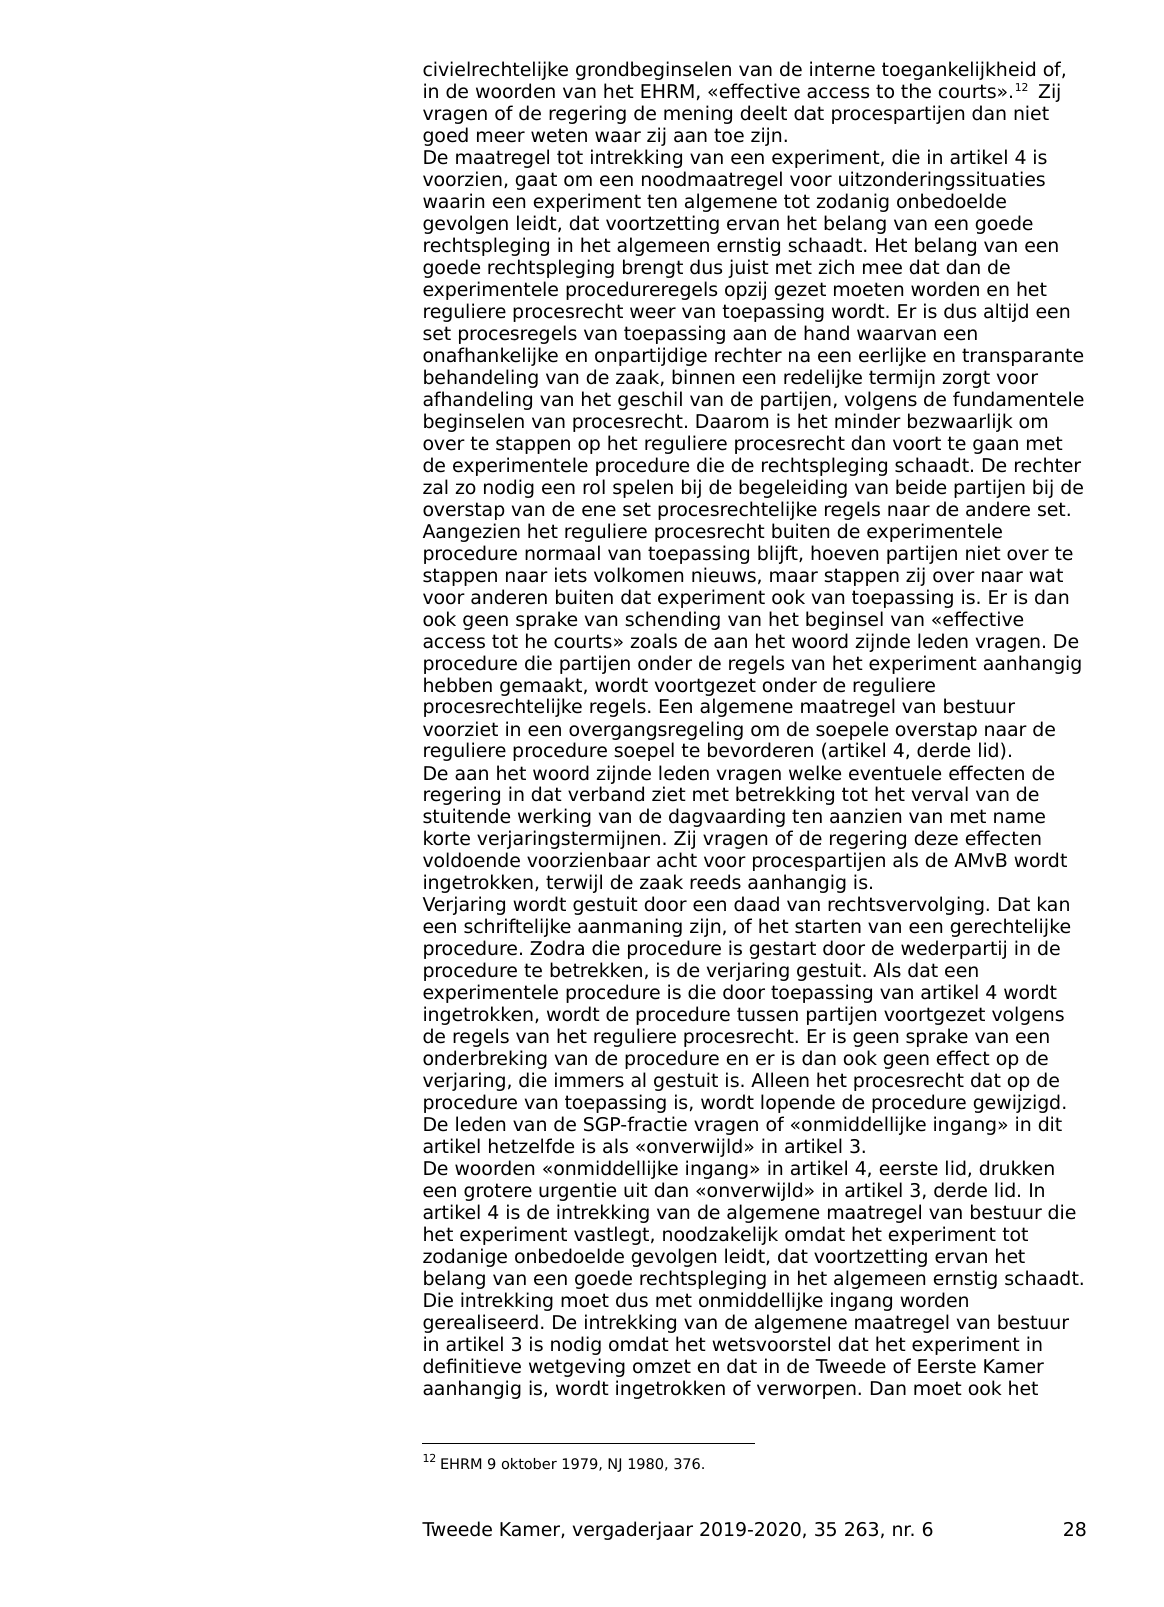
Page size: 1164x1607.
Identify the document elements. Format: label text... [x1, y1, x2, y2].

text De leden van de SGP-fractie vragen of «onmiddellijke ingang» in dit artikel hetzelfde is als «onverwijld» in artikel 3. [422, 1114, 1087, 1158]
text Verjaring wordt gestuit door een daad van rechtsvervolging. Dat kan een schriftelijke aanmaning zijn, of het starten van een gerechtelijke procedure. Zodra die procedure is gestart door de wederpartij in de procedure te betrekken, is de verjaring gestuit. Als dat een experimentele procedure is die door toepassing van artikel 4 wordt ingetrokken, wordt de procedure tussen partijen voortgezet volgens de regels van het reguliere procesrecht. Er is geen sprake van een onderbreking van de procedure en er is dan ook geen effect op de verjaring, die immers al gestuit is. Alleen het procesrecht dat op de procedure van toepassing is, wordt lopende de procedure gewijzigd. [422, 894, 1087, 1114]
text EHRM 9 oktober 1979, NJ 1980, 376. [422, 1452, 1087, 1474]
text De maatregel tot intrekking van een experiment, die in artikel 4 is voorzien, gaat om een noodmaatregel voor uitzonderingssituaties waarin een experiment ten algemene tot zodanig onbedoelde gevolgen leidt, dat voortzetting ervan het belang van een goede rechtspleging in het algemeen ernstig schaadt. Het belang van een goede rechtspleging brengt dus juist met zich mee dat dan de experimentele procedureregels opzij gezet moeten worden en het reguliere procesrecht weer van toepassing wordt. Er is dus altijd een set procesregels van toepassing aan de hand waarvan een onafhankelijke en onpartijdige rechter na een eerlijke en transparante behandeling van de zaak, binnen een redelijke termijn zorgt voor afhandeling van het geschil van de partijen, volgens de fundamentele beginselen van procesrecht. Daarom is het minder bezwaarlijk om over te stappen op het reguliere procesrecht dan voort te gaan met de experimentele procedure die de rechtspleging schaadt. De rechter zal zo nodig een rol spelen bij de begeleiding van beide partijen bij de overstap van de ene set procesrechtelijke regels naar de andere set. Aangezien het reguliere procesrecht buiten de experimentele procedure normaal van toepassing blijft, hoeven partijen niet over te stappen naar iets volkomen nieuws, maar stappen zij over naar wat voor anderen buiten dat experiment ook van toepassing is. Er is dan ook geen sprake van schending van het beginsel van «effective access tot he courts» zoals de aan het woord zijnde leden vragen. De procedure die partijen onder de regels van het experiment aanhangig hebben gemaakt, wordt voortgezet onder de reguliere procesrechtelijke regels. Een algemene maatregel van bestuur voorziet in een overgangsregeling om de soepele overstap naar de reguliere procedure soepel te bevorderen (artikel 4, derde lid). [422, 147, 1087, 762]
text De woorden «onmiddellijke ingang» in artikel 4, eerste lid, drukken een grotere urgentie uit dan «onverwijld» in artikel 3, derde lid. In artikel 4 is de intrekking van de algemene maatregel van bestuur die het experiment vastlegt, noodzakelijk omdat het experiment tot zodanige onbedoelde gevolgen leidt, dat voortzetting ervan het belang van een goede rechtspleging in het algemeen ernstig schaadt. Die intrekking moet dus met onmiddellijke ingang worden gerealiseerd. De intrekking van de algemene maatregel van bestuur in artikel 3 is nodig omdat het wetsvoorstel dat het experiment in definitieve wetgeving omzet en dat in de Tweede of Eerste Kamer aanhangig is, wordt ingetrokken of verworpen. Dan moet ook het [422, 1158, 1087, 1400]
text civielrechtelijke grondbeginselen van de interne toegankelijkheid of, in de woorden van het EHRM, «effective access to the courts». Zij vragen of de regering de mening deelt dat procespartijen dan niet goed meer weten waar zij aan toe zijn. [422, 59, 1087, 147]
text De aan het woord zijnde leden vragen welke eventuele effecten de regering in dat verband ziet met betrekking tot het verval van de stuitende werking van de dagvaarding ten aanzien van met name korte verjaringstermijnen. Zij vragen of de regering deze effecten voldoende voorzienbaar acht voor procespartijen als de AMvB wordt ingetrokken, terwijl de zaak reeds aanhangig is. [422, 762, 1087, 894]
